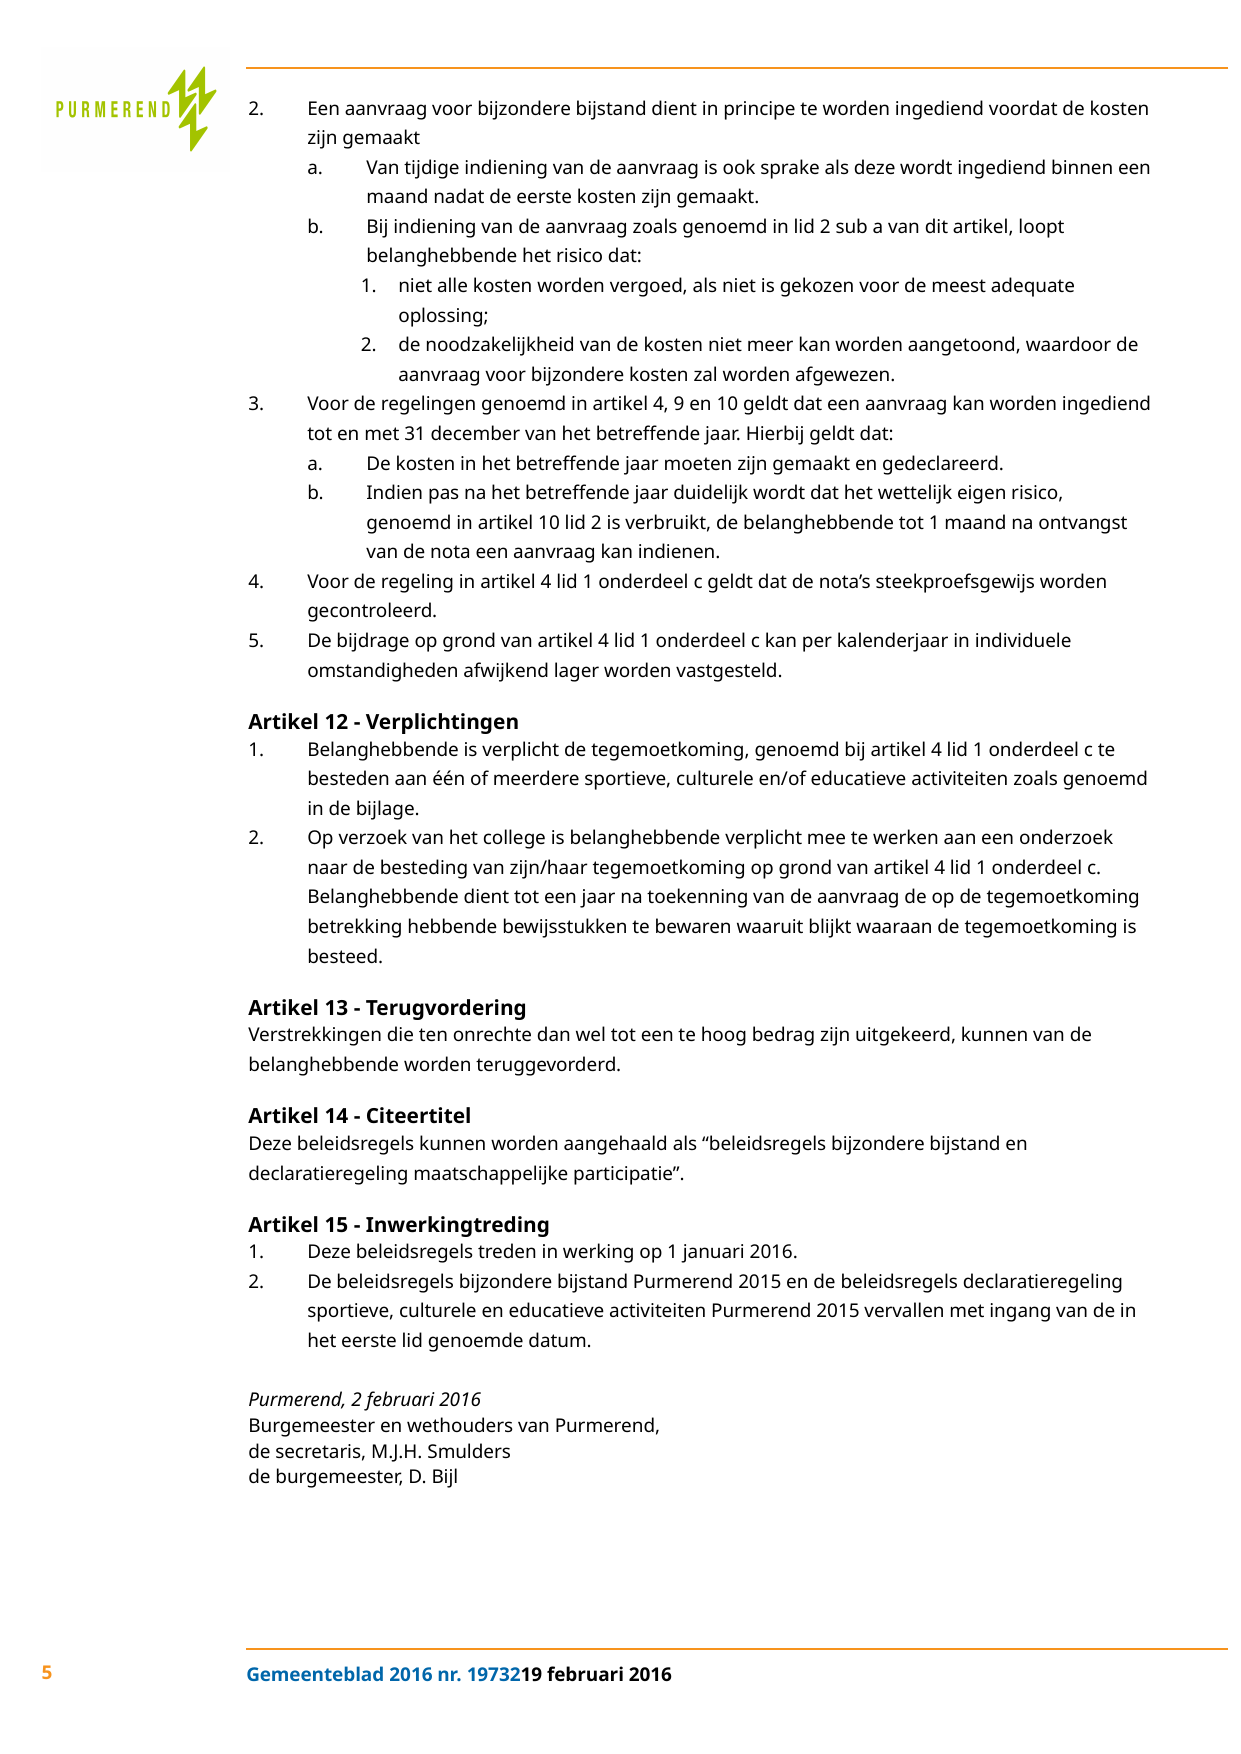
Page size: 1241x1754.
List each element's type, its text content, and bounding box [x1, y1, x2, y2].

text Artikel 12 - Verplichtingen [248, 707, 1152, 736]
list niet alle kosten worden vergoed, als niet is gekozen voor de meest adequate oplossing; [361, 272, 1152, 328]
list Indien pas na het betreffende jaar duidelijk wordt dat het wettelijk eigen risico, genoemd in artikel 10 lid 2 is verbruikt, de belanghebbende tot 1 maand na ontvangst van de nota een aanvraag kan indienen. [307, 479, 1152, 564]
text Verstrekkingen die ten onrechte dan wel tot een te hoog bedrag zijn uitgekeerd, kunnen van de belanghebbende worden teruggevorderd. [248, 1022, 1152, 1077]
list Voor de regelingen genoemd in artikel 4, 9 en 10 geldt dat een aanvraag kan worden ingediend tot en met 31 december van het betreffende jaar. Hierbij geldt dat: [248, 391, 1152, 446]
text Artikel 14 - Citeertitel [248, 1102, 1152, 1130]
list De bijdrage op grond van artikel 4 lid 1 onderdeel c kan per kalenderjaar in individuele omstandigheden afwijkend lager worden vastgesteld. [248, 627, 1152, 683]
list Voor de regeling in artikel 4 lid 1 onderdeel c geldt dat de nota’s steekproefsgewijs worden gecontroleerd. [248, 568, 1152, 623]
text Artikel 15 - Inwerkingtreding [248, 1210, 1152, 1238]
list Deze beleidsregels treden in werking op 1 januari 2016. [248, 1238, 1152, 1264]
list De kosten in het betreffende jaar moeten zijn gemaakt en gedeclareerd. [307, 450, 1152, 476]
list Bij indiening van de aanvraag zoals genoemd in lid 2 sub a van dit artikel, loopt belanghebbende het risico dat: [307, 213, 1152, 268]
list Op verzoek van het college is belanghebbende verplicht mee te werken aan een onderzoek naar de besteding van zijn/haar tegemoetkoming op grond van artikel 4 lid 1 onderdeel c. Belanghebbende dient tot een jaar na toekenning van de aanvraag de op de tegemoetkoming betrekking hebbende bewijsstukken te bewaren waaruit blijkt waaraan de tegemoetkoming is besteed. [248, 824, 1152, 968]
text de secretaris, M.J.H. Smulders [248, 1438, 1152, 1464]
list Van tijdige indiening van de aanvraag is ook sprake als deze wordt ingediend binnen een maand nadat de eerste kosten zijn gemaakt. [307, 154, 1152, 209]
text Burgemeester en wethouders van Purmerend, [248, 1412, 1152, 1438]
list Belanghebbende is verplicht de tegemoetkoming, genoemd bij artikel 4 lid 1 onderdeel c te besteden aan één of meerdere sportieve, culturele en/of educatieve activiteiten zoals genoemd in de bijlage. [248, 736, 1152, 821]
text Artikel 13 - Terugvordering [248, 993, 1152, 1022]
list de noodzakelijkheid van de kosten niet meer kan worden aangetoond, waardoor de aanvraag voor bijzondere kosten zal worden afgewezen. [361, 331, 1152, 387]
text Deze beleidsregels kunnen worden aangehaald als “beleidsregels bijzondere bijstand en declaratieregeling maatschappelijke participatie”. [248, 1130, 1152, 1185]
text Purmerend, 2 februari 2016 [248, 1386, 1152, 1412]
picture [41, 47, 231, 172]
list De beleidsregels bijzondere bijstand Purmerend 2015 en de beleidsregels declaratieregeling sportieve, culturele en educatieve activiteiten Purmerend 2015 vervallen met ingang van de in het eerste lid genoemde datum. [248, 1268, 1152, 1353]
list Een aanvraag voor bijzondere bijstand dient in principe te worden ingediend voordat de kosten zijn gemaakt [248, 95, 1152, 150]
text de burgemeester, D. Bijl [248, 1464, 1152, 1489]
